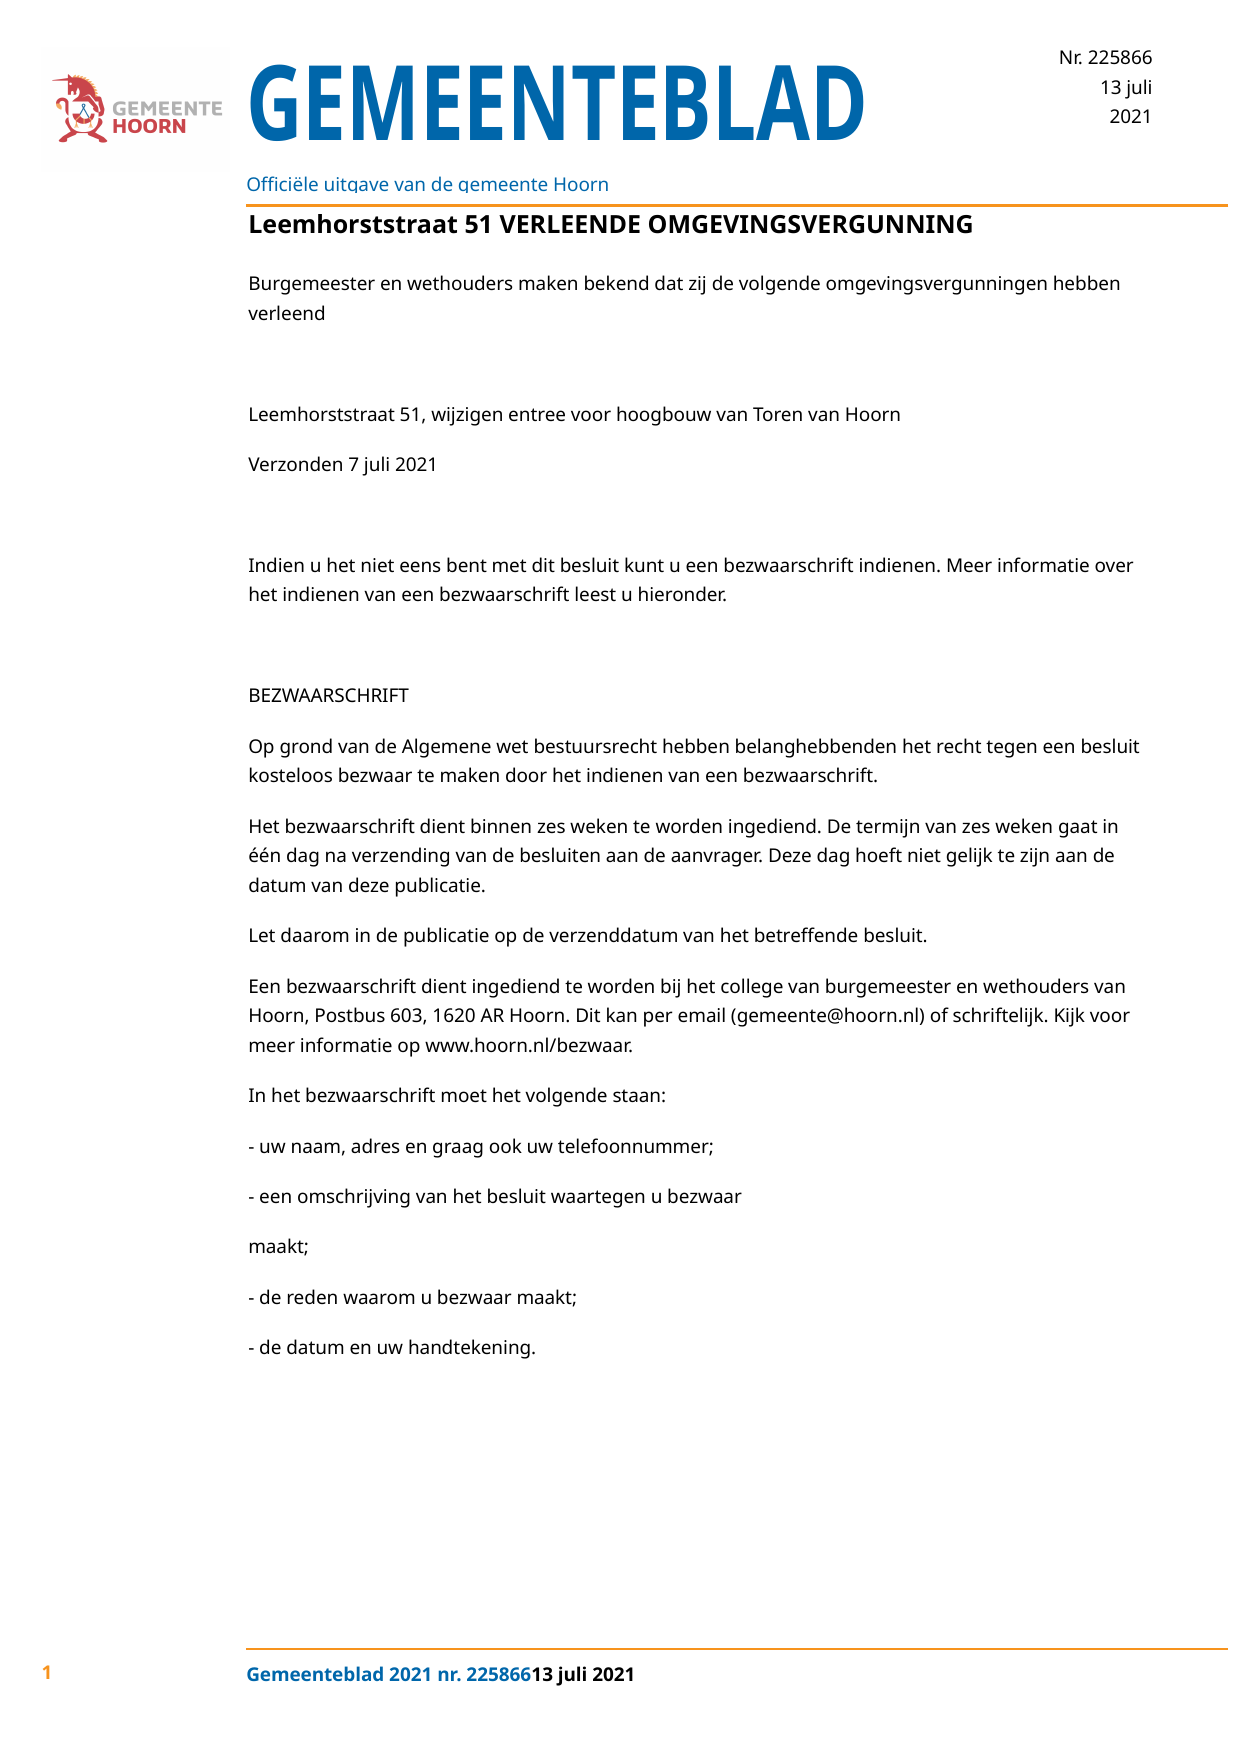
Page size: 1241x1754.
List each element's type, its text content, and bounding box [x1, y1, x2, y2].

picture [41, 47, 231, 172]
text Verzonden 7 juli 2021 [248, 451, 1152, 477]
text - de datum en uw handtekening. [248, 1334, 1152, 1360]
text In het bezwaarschrift moet het volgende staan: [248, 1082, 1152, 1108]
text Het bezwaarschrift dient binnen zes weken te worden ingediend. De termijn van zes weken gaat in één dag na verzending van de besluiten aan de aanvrager. Deze dag hoeft niet gelijk te zijn aan de datum van deze publicatie. [248, 813, 1152, 898]
text BEZWAARSCHRIFT [248, 682, 1152, 708]
text Op grond van de Algemene wet bestuursrecht hebben belanghebbenden het recht tegen een besluit kosteloos bezwaar te maken door het indienen van een bezwaarschrift. [248, 733, 1152, 788]
text - uw naam, adres en graag ook uw telefoonnummer; [248, 1133, 1152, 1158]
text maakt; [248, 1234, 1152, 1259]
text Een bezwaarschrift dient ingediend te worden bij het college van burgemeester en wethouders van Hoorn, Postbus 603, 1620 AR Hoorn. Dit kan per email (gemeente@hoorn.nl) of schriftelijk. Kijk voor meer informatie op www.hoorn.nl/bezwaar. [248, 973, 1152, 1058]
text Let daarom in de publicatie op de verzenddatum van het betreffende besluit. [248, 922, 1152, 948]
text - de reden waarom u bezwaar maakt; [248, 1284, 1152, 1310]
text Leemhorststraat 51 VERLEENDE OMGEVINGSVERGUNNING [248, 207, 1152, 241]
text Leemhorststraat 51, wijzigen entree voor hoogbouw van Toren van Hoorn [248, 401, 1152, 426]
text Burgemeester en wethouders maken bekend dat zij de volgende omgevingsvergunningen hebben verleend [248, 270, 1152, 326]
text Indien u het niet eens bent met dit besluit kunt u een bezwaarschrift indienen. Meer informatie over het indienen van een bezwaarschrift leest u hieronder. [248, 552, 1152, 607]
text - een omschrijving van het besluit waartegen u bezwaar [248, 1183, 1152, 1209]
